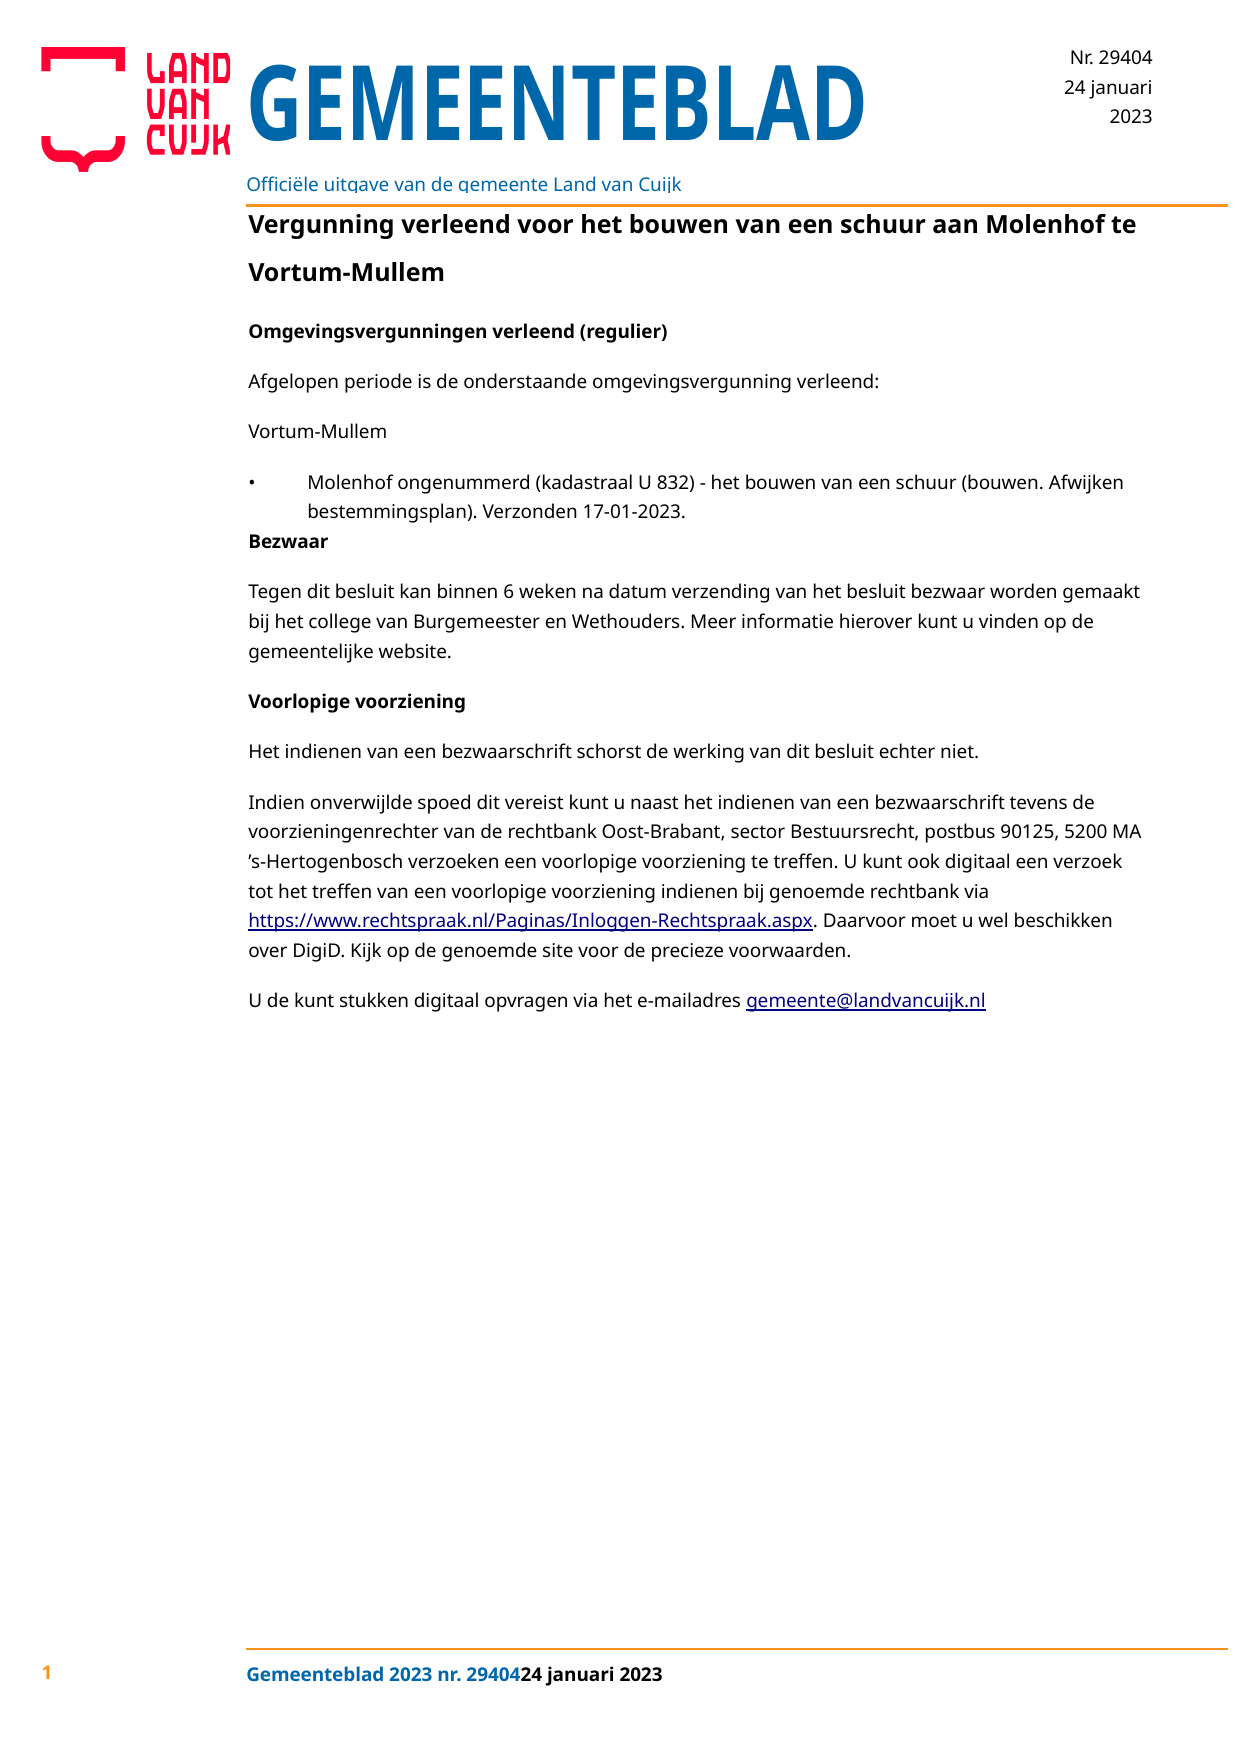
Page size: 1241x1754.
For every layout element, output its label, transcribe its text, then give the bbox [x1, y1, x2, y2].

text Voorlopige voorziening [248, 688, 1152, 714]
list Molenhof ongenummerd (kadastraal U 832) - het bouwen van een schuur (bouwen. Afwijken bestemmingsplan). Verzonden 17-01-2023. [248, 469, 1152, 524]
text Omgevingsvergunningen verleend (regulier) [248, 318, 1152, 344]
text Het indienen van een bezwaarschrift schorst de werking van dit besluit echter niet. [248, 739, 1152, 764]
picture [41, 47, 231, 172]
text Indien onverwijlde spoed dit vereist kunt u naast het indienen van een bezwaarschrift tevens de voorzieningenrechter van de rechtbank Oost-Brabant, sector Bestuursrecht, postbus 90125, 5200 MA ’s-Hertogenbosch verzoeken een voorlopige voorziening te treffen. U kunt ook digitaal een verzoek tot het treffen van een voorlopige voorziening indienen bij genoemde rechtbank via https://www.rechtspraak.nl/Paginas/Inloggen-Rechtspraak.aspx. Daarvoor moet u wel beschikken over DigiD. Kijk op de genoemde site voor de precieze voorwaarden. [248, 789, 1152, 963]
text U de kunt stukken digitaal opvragen via het e-mailadres gemeente@landvancuijk.nl [248, 987, 1152, 1013]
text Afgelopen periode is de onderstaande omgevingsvergunning verleend: [248, 368, 1152, 394]
text Bezwaar [248, 528, 1152, 554]
text Tegen dit besluit kan binnen 6 weken na datum verzending van het besluit bezwaar worden gemaakt bij het college van Burgemeester en Wethouders. Meer informatie hierover kunt u vinden op de gemeentelijke website. [248, 579, 1152, 664]
text Vortum-Mullem [248, 419, 1152, 444]
text Vergunning verleend voor het bouwen van een schuur aan Molenhof te Vortum-Mullem [248, 207, 1152, 288]
